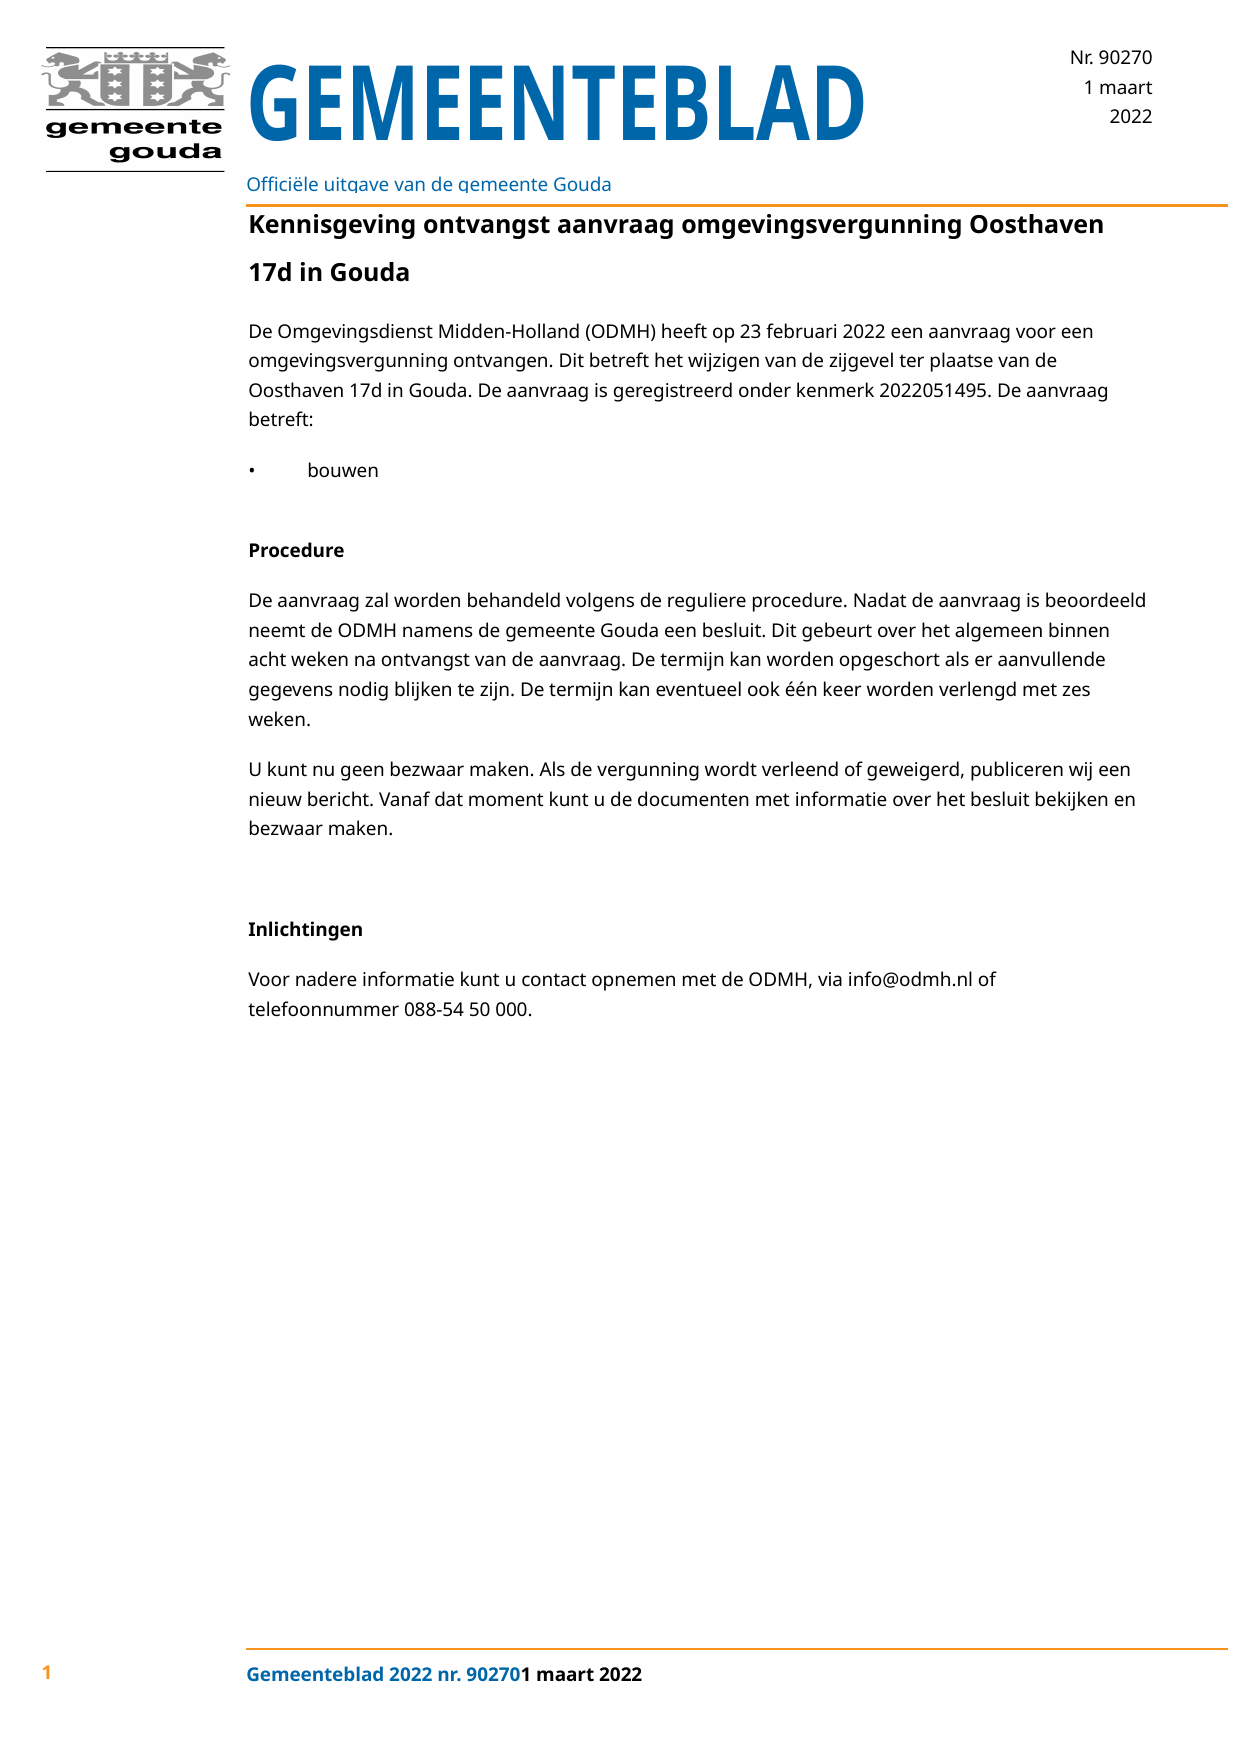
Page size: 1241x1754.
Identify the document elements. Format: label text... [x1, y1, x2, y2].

list bouwen [248, 457, 1152, 483]
text Voor nadere informatie kunt u contact opnemen met de ODMH, via info@odmh.nl of telefoonnummer 088-54 50 000. [248, 967, 1152, 1022]
text De aanvraag zal worden behandeld volgens de reguliere procedure. Nadat de aanvraag is beoordeeld neemt de ODMH namens de gemeente Gouda een besluit. Dit gebeurt over het algemeen binnen acht weken na ontvangst van de aanvraag. De termijn kan worden opgeschort als er aanvullende gegevens nodig blijken te zijn. De termijn kan eventueel ook één keer worden verlengd met zes weken. [248, 587, 1152, 732]
text Inlichtingen [248, 916, 1152, 942]
picture [41, 47, 231, 172]
text Kennisgeving ontvangst aanvraag omgevingsvergunning Oosthaven 17d in Gouda [248, 207, 1152, 288]
text Procedure [248, 537, 1152, 563]
text De Omgevingsdienst Midden-Holland (ODMH) heeft op 23 februari 2022 een aanvraag voor een omgevingsvergunning ontvangen. Dit betreft het wijzigen van de zijgevel ter plaatse van de Oosthaven 17d in Gouda. De aanvraag is geregistreerd onder kenmerk 2022051495. De aanvraag betreft: [248, 318, 1152, 432]
text U kunt nu geen bezwaar maken. Als de vergunning wordt verleend of geweigerd, publiceren wij een nieuw bericht. Vanaf dat moment kunt u de documenten met informatie over het besluit bekijken en bezwaar maken. [248, 756, 1152, 841]
